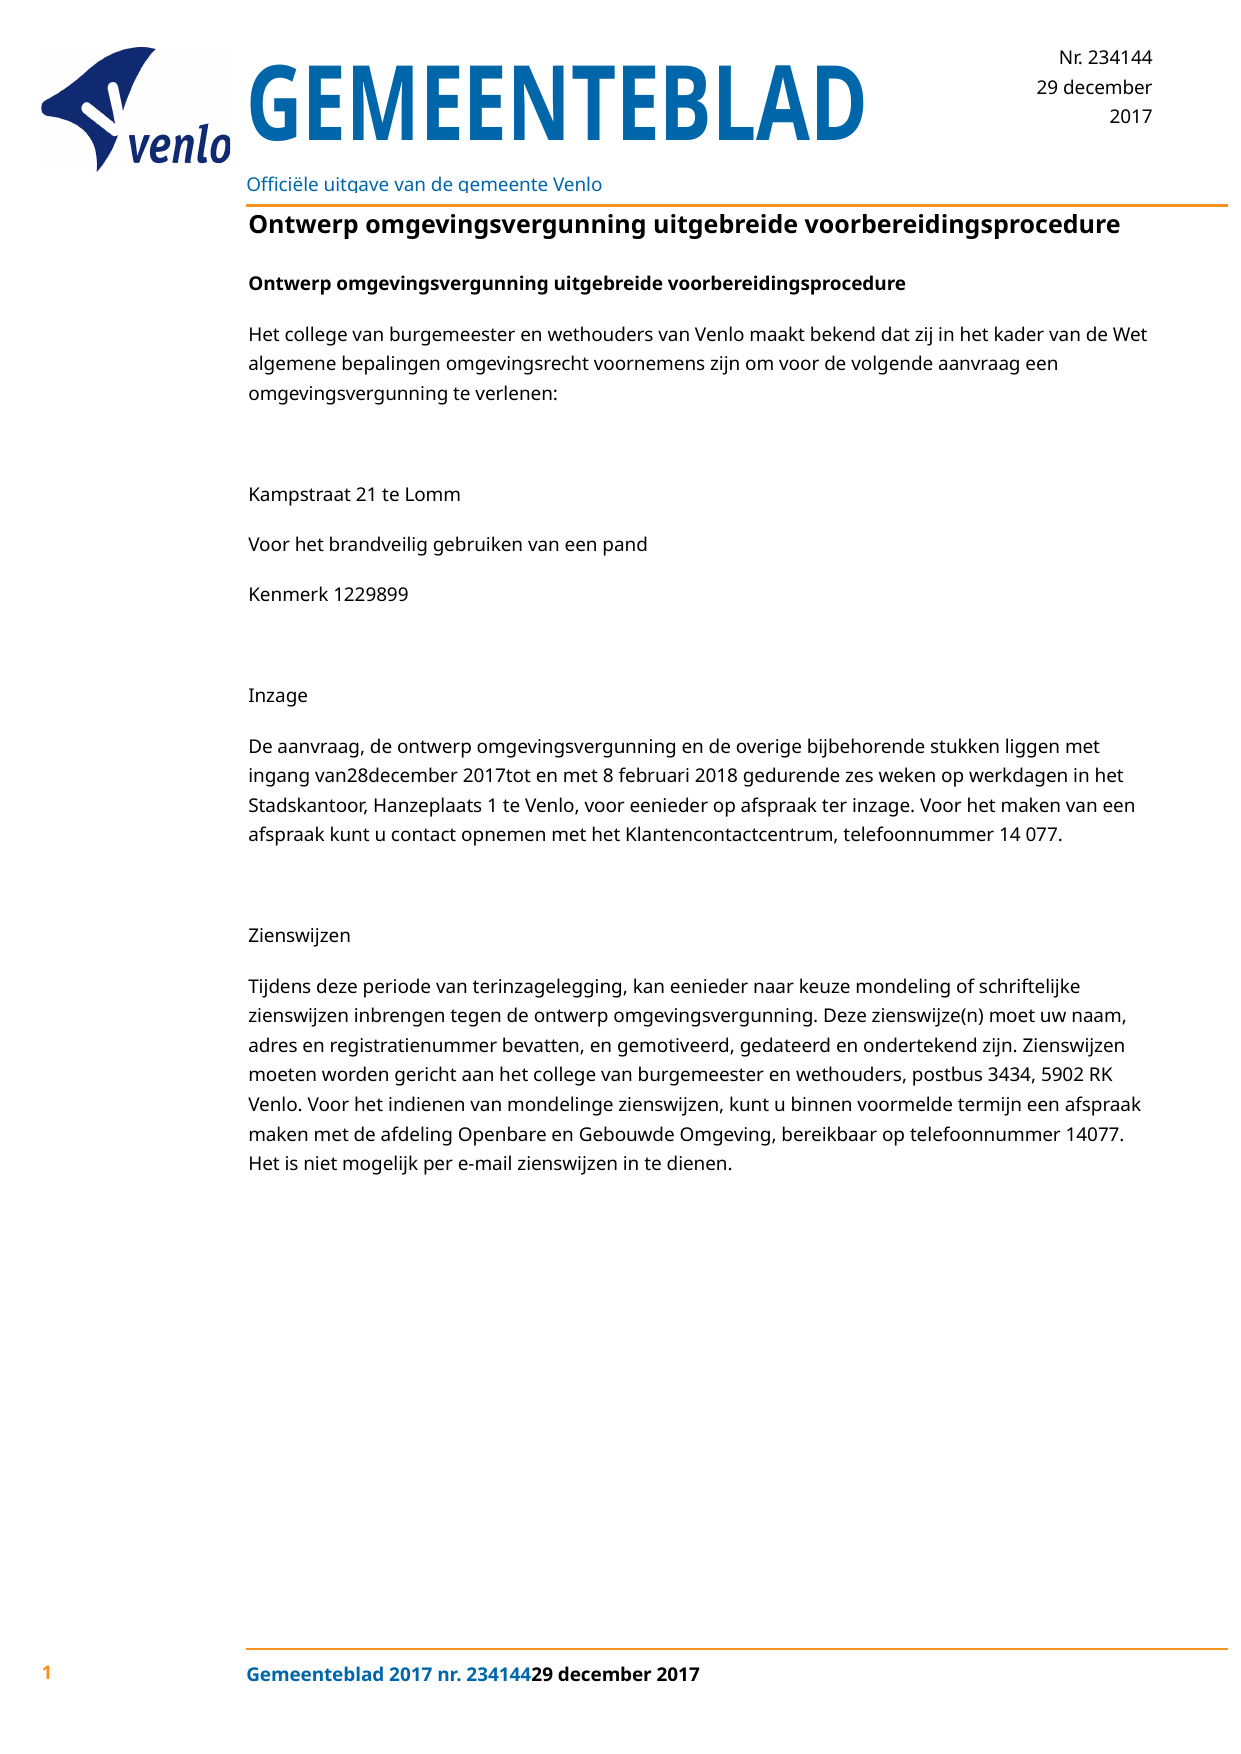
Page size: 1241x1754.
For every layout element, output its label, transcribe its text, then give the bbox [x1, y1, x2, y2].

picture [41, 47, 231, 172]
text Ontwerp omgevingsvergunning uitgebreide voorbereidingsprocedure [248, 207, 1152, 241]
text Kampstraat 21 te Lomm [248, 481, 1152, 506]
text De aanvraag, de ontwerp omgevingsvergunning en de overige bijbehorende stukken liggen met ingang van28december 2017tot en met 8 februari 2018 gedurende zes weken op werkdagen in het Stadskantoor, Hanzeplaats 1 te Venlo, voor eenieder op afspraak ter inzage. Voor het maken van een afspraak kunt u contact opnemen met het Klantencontactcentrum, telefoonnummer 14 077. [248, 733, 1152, 847]
text Tijdens deze periode van terinzagelegging, kan eenieder naar keuze mondeling of schriftelijke zienswijzen inbrengen tegen de ontwerp omgevingsvergunning. Deze zienswijze(n) moet uw naam, adres en registratienummer bevatten, en gemotiveerd, gedateerd en ondertekend zijn. Zienswijzen moeten worden gericht aan het college van burgemeester en wethouders, postbus 3434, 5902 RK Venlo. Voor het indienen van mondelinge zienswijzen, kunt u binnen voormelde termijn een afspraak maken met de afdeling Openbare en Gebouwde Omgeving, bereikbaar op telefoonnummer 14077. Het is niet mogelijk per e-mail zienswijzen in te dienen. [248, 973, 1152, 1176]
text Ontwerp omgevingsvergunning uitgebreide voorbereidingsprocedure [248, 270, 1152, 296]
text Zienswijzen [248, 922, 1152, 948]
text Voor het brandveilig gebruiken van een pand [248, 531, 1152, 557]
text Kenmerk 1229899 [248, 582, 1152, 607]
text Inzage [248, 682, 1152, 708]
text Het college van burgemeester en wethouders van Venlo maakt bekend dat zij in het kader van de Wet algemene bepalingen omgevingsrecht voornemens zijn om voor de volgende aanvraag een omgevingsvergunning te verlenen: [248, 321, 1152, 406]
